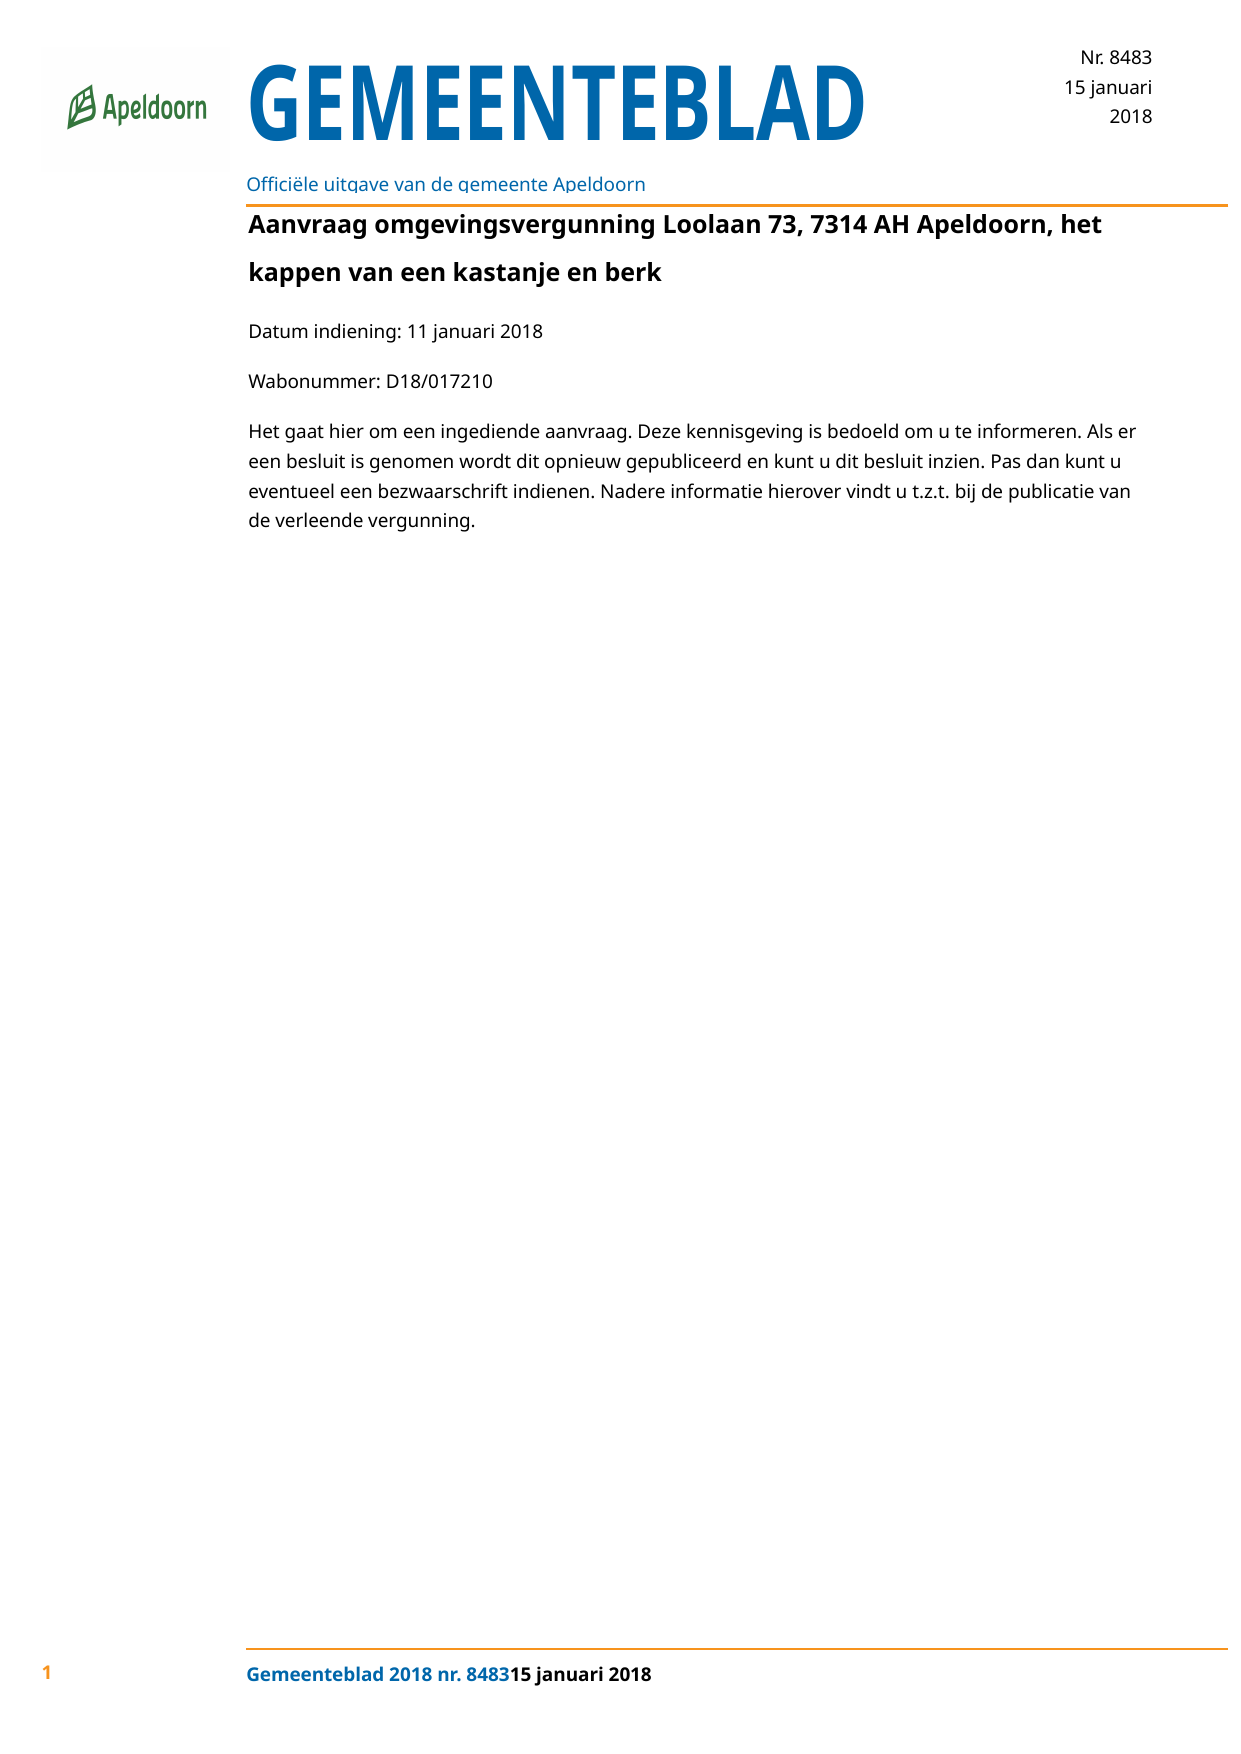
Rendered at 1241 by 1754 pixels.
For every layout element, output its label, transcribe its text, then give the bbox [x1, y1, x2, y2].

text Het gaat hier om een ingediende aanvraag. Deze kennisgeving is bedoeld om u te informeren. Als er een besluit is genomen wordt dit opnieuw gepubliceerd en kunt u dit besluit inzien. Pas dan kunt u eventueel een bezwaarschrift indienen. Nadere informatie hierover vindt u t.z.t. bij de publicatie van de verleende vergunning. [248, 419, 1152, 533]
text Aanvraag omgevingsvergunning Loolaan 73, 7314 AH Apeldoorn, het kappen van een kastanje en berk [248, 207, 1152, 288]
text Wabonummer: D18/017210 [248, 368, 1152, 394]
picture [41, 47, 231, 172]
text Datum indiening: 11 januari 2018 [248, 318, 1152, 344]
